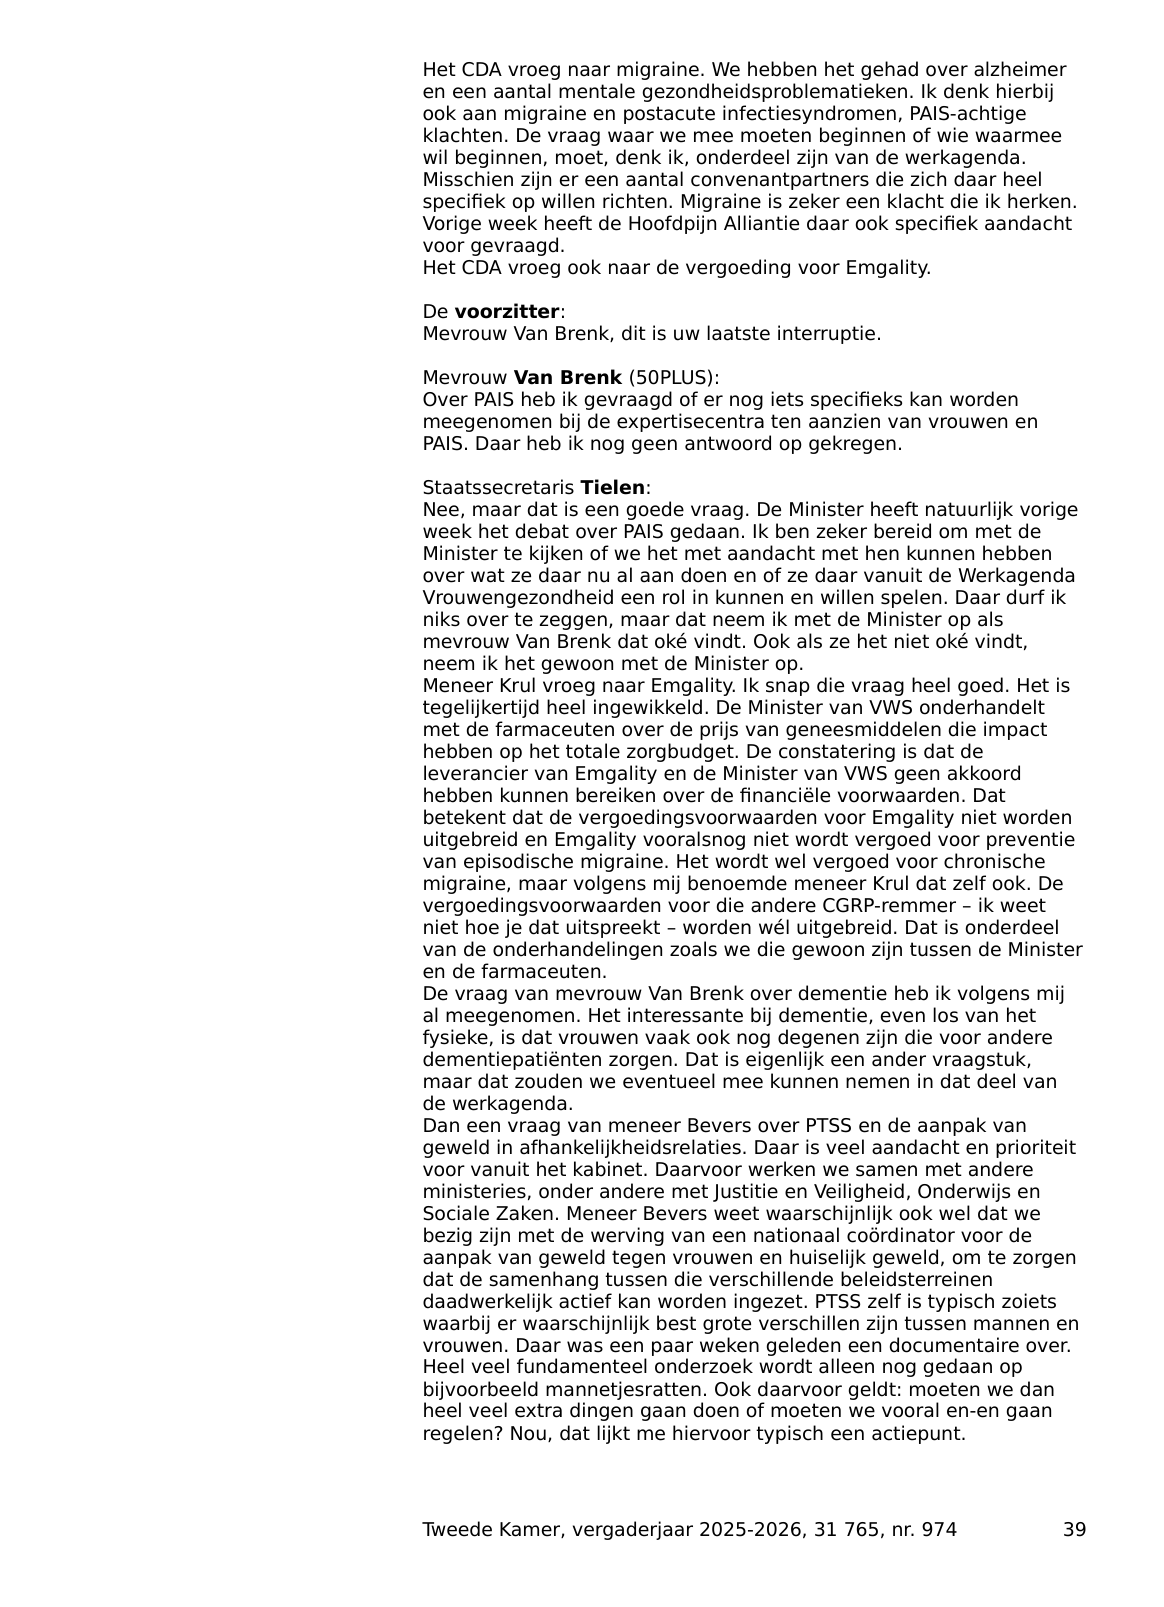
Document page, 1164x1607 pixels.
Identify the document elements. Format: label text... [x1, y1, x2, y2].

text Dan een vraag van meneer Bevers over PTSS en de aanpak van geweld in afhankelijkheidsrelaties. Daar is veel aandacht en prioriteit voor vanuit het kabinet. Daarvoor werken we samen met andere ministeries, onder andere met Justitie en Veiligheid, Onderwijs en Sociale Zaken. Meneer Bevers weet waarschijnlijk ook wel dat we bezig zijn met de werving van een nationaal coördinator voor de aanpak van geweld tegen vrouwen en huiselijk geweld, om te zorgen dat de samenhang tussen die verschillende beleidsterreinen daadwerkelijk actief kan worden ingezet. PTSS zelf is typisch zoiets waarbij er waarschijnlijk best grote verschillen zijn tussen mannen en vrouwen. Daar was een paar weken geleden een documentaire over. Heel veel fundamenteel onderzoek wordt alleen nog gedaan op bijvoorbeeld mannetjesratten. Ook daarvoor geldt: moeten we dan heel veel extra dingen gaan doen of moeten we vooral en-en gaan regelen? Nou, dat lijkt me hiervoor typisch een actiepunt. [422, 1115, 1087, 1444]
text Nee, maar dat is een goede vraag. De Minister heeft natuurlijk vorige week het debat over PAIS gedaan. Ik ben zeker bereid om met de Minister te kijken of we het met aandacht met hen kunnen hebben over wat ze daar nu al aan doen en of ze daar vanuit de Werkagenda Vrouwengezondheid een rol in kunnen en willen spelen. Daar durf ik niks over te zeggen, maar dat neem ik met de Minister op als mevrouw Van Brenk dat oké vindt. Ook als ze het niet oké vindt, neem ik het gewoon met de Minister op. [422, 499, 1087, 675]
text De vraag van mevrouw Van Brenk over dementie heb ik volgens mij al meegenomen. Het interessante bij dementie, even los van het fysieke, is dat vrouwen vaak ook nog degenen zijn die voor andere dementiepatiënten zorgen. Dat is eigenlijk een ander vraagstuk, maar dat zouden we eventueel mee kunnen nemen in dat deel van de werkagenda. [422, 983, 1087, 1115]
text Mevrouw Van Brenk, dit is uw laatste interruptie. [422, 323, 1087, 345]
text Over PAIS heb ik gevraagd of er nog iets specifieks kan worden meegenomen bij de expertisecentra ten aanzien van vrouwen en PAIS. Daar heb ik nog geen antwoord op gekregen. [422, 389, 1087, 455]
text De voorzitter: [422, 301, 1087, 323]
text Mevrouw Van Brenk (50PLUS): [422, 367, 1087, 389]
text Meneer Krul vroeg naar Emgality. Ik snap die vraag heel goed. Het is tegelijkertijd heel ingewikkeld. De Minister van VWS onderhandelt met de farmaceuten over de prijs van geneesmiddelen die impact hebben op het totale zorgbudget. De constatering is dat de leverancier van Emgality en de Minister van VWS geen akkoord hebben kunnen bereiken over de financiële voorwaarden. Dat betekent dat de vergoedingsvoorwaarden voor Emgality niet worden uitgebreid en Emgality vooralsnog niet wordt vergoed voor preventie van episodische migraine. Het wordt wel vergoed voor chronische migraine, maar volgens mij benoemde meneer Krul dat zelf ook. De vergoedingsvoorwaarden voor die andere CGRP-remmer – ik weet niet hoe je dat uitspreekt – worden wél uitgebreid. Dat is onderdeel van de onderhandelingen zoals we die gewoon zijn tussen de Minister en de farmaceuten. [422, 675, 1087, 983]
text Het CDA vroeg ook naar de vergoeding voor Emgality. [422, 257, 1087, 279]
text Het CDA vroeg naar migraine. We hebben het gehad over alzheimer en een aantal mentale gezondheidsproblematieken. Ik denk hierbij ook aan migraine en postacute infectiesyndromen, PAIS-achtige klachten. De vraag waar we mee moeten beginnen of wie waarmee wil beginnen, moet, denk ik, onderdeel zijn van de werkagenda. Misschien zijn er een aantal convenantpartners die zich daar heel specifiek op willen richten. Migraine is zeker een klacht die ik herken. Vorige week heeft de Hoofdpijn Alliantie daar ook specifiek aandacht voor gevraagd. [422, 59, 1087, 257]
text Staatssecretaris Tielen: [422, 477, 1087, 499]
